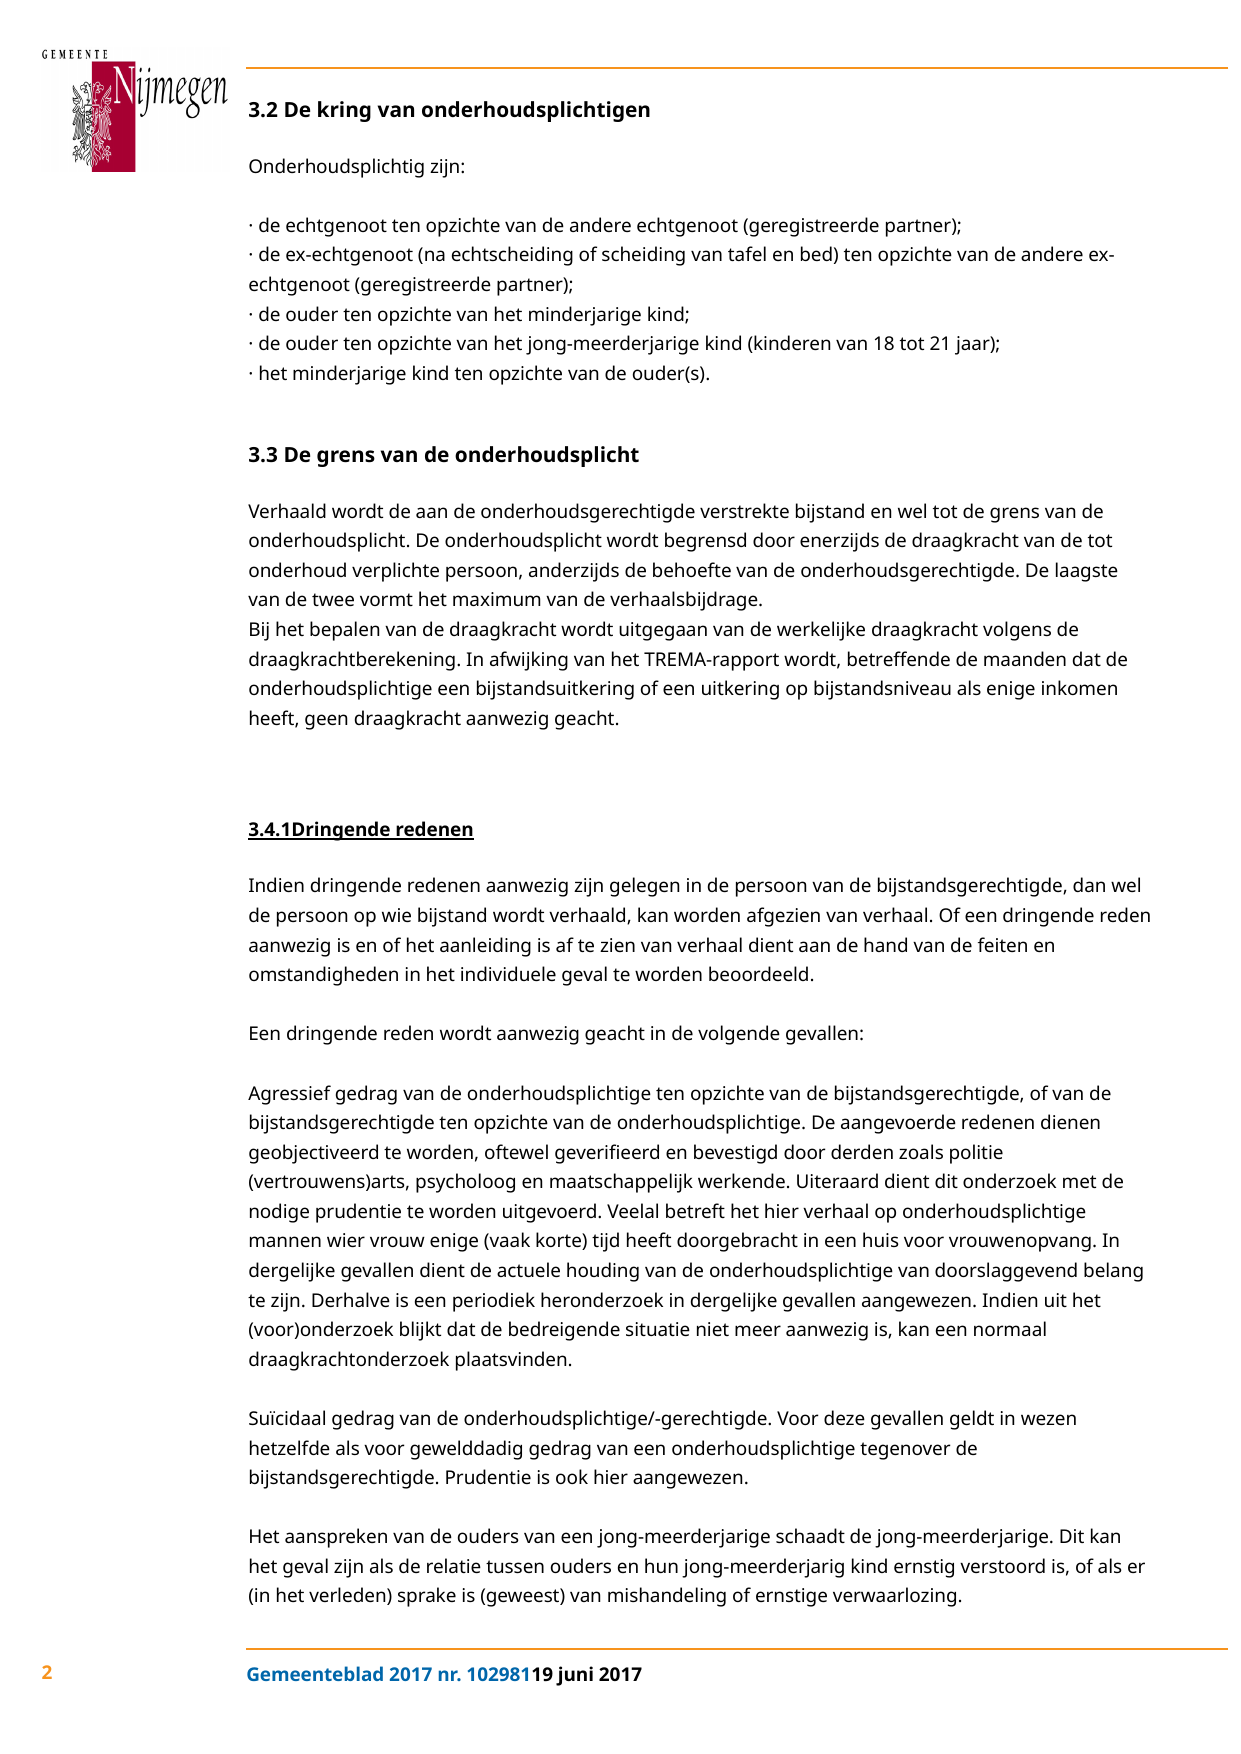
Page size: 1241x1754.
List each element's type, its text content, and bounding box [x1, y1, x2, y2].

text 3.2 De kring van onderhoudsplichtigen [248, 95, 1152, 123]
picture [41, 47, 231, 172]
text Onderhoudsplichtig zijn: [248, 153, 1152, 178]
text Een dringende reden wordt aanwezig geacht in de volgende gevallen: [248, 1021, 1152, 1046]
text Agressief gedrag van de onderhoudsplichtige ten opzichte van de bijstandsgerechtigde, of van de bijstandsgerechtigde ten opzichte van de onderhoudsplichtige. De aangevoerde redenen dienen geobjectiveerd te worden, oftewel geverifieerd en bevestigd door derden zoals politie (vertrouwens)arts, psycholoog en maatschappelijk werkende. Uiteraard dient dit onderzoek met de nodige prudentie te worden uitgevoerd. Veelal betreft het hier verhaal op onderhoudsplichtige mannen wier vrouw enige (vaak korte) tijd heeft doorgebracht in een huis voor vrouwenopvang. In dergelijke gevallen dient de actuele houding van de onderhoudsplichtige van doorslaggevend belang te zijn. Derhalve is een periodiek heronderzoek in dergelijke gevallen aangewezen. Indien uit het (voor)onderzoek blijkt dat de bedreigende situatie niet meer aanwezig is, kan een normaal draagkrachtonderzoek plaatsvinden. [248, 1080, 1152, 1372]
text Suïcidaal gedrag van de onderhoudsplichtige/-gerechtigde. Voor deze gevallen geldt in wezen hetzelfde als voor gewelddadig gedrag van een onderhoudsplichtige tegenover de bijstandsgerechtigde. Prudentie is ook hier aangewezen. [248, 1405, 1152, 1490]
text Bij het bepalen van de draagkracht wordt uitgegaan van de werkelijke draagkracht volgens de draagkrachtberekening. In afwijking van het TREMA-rapport wordt, betreffende de maanden dat de onderhoudsplichtige een bijstandsuitkering of een uitkering op bijstandsniveau als enige inkomen heeft, geen draagkracht aanwezig geacht. [248, 616, 1152, 731]
text · de ouder ten opzichte van het minderjarige kind; [248, 301, 1152, 326]
text · de ex-echtgenoot (na echtscheiding of scheiding van tafel en bed) ten opzichte van de andere ex-echtgenoot (geregistreerde partner); [248, 242, 1152, 297]
text Indien dringende redenen aanwezig zijn gelegen in de persoon van de bijstandsgerechtigde, dan wel de persoon op wie bijstand wordt verhaald, kan worden afgezien van verhaal. Of een dringende reden aanwezig is en of het aanleiding is af te zien van verhaal dient aan de hand van de feiten en omstandigheden in het individuele geval te worden beoordeeld. [248, 873, 1152, 987]
text 3.4.1Dringende redenen [248, 814, 1152, 843]
text · de echtgenoot ten opzichte van de andere echtgenoot (geregistreerde partner); [248, 212, 1152, 238]
text Het aanspreken van de ouders van een jong-meerderjarige schaadt de jong-meerderjarige. Dit kan het geval zijn als de relatie tussen ouders en hun jong-meerderjarig kind ernstig verstoord is, of als er (in het verleden) sprake is (geweest) van mishandeling of ernstige verwaarlozing. [248, 1523, 1152, 1608]
text · de ouder ten opzichte van het jong-meerderjarige kind (kinderen van 18 tot 21 jaar); [248, 330, 1152, 356]
text · het minderjarige kind ten opzichte van de ouder(s). [248, 360, 1152, 386]
text Verhaald wordt de aan de onderhoudsgerechtigde verstrekte bijstand en wel tot de grens van de onderhoudsplicht. De onderhoudsplicht wordt begrensd door enerzijds de draagkracht van de tot onderhoud verplichte persoon, anderzijds de behoefte van de onderhoudsgerechtigde. De laagste van de twee vormt het maximum van de verhaalsbijdrage. [248, 498, 1152, 612]
text 3.3 De grens van de onderhoudsplicht [248, 440, 1152, 468]
